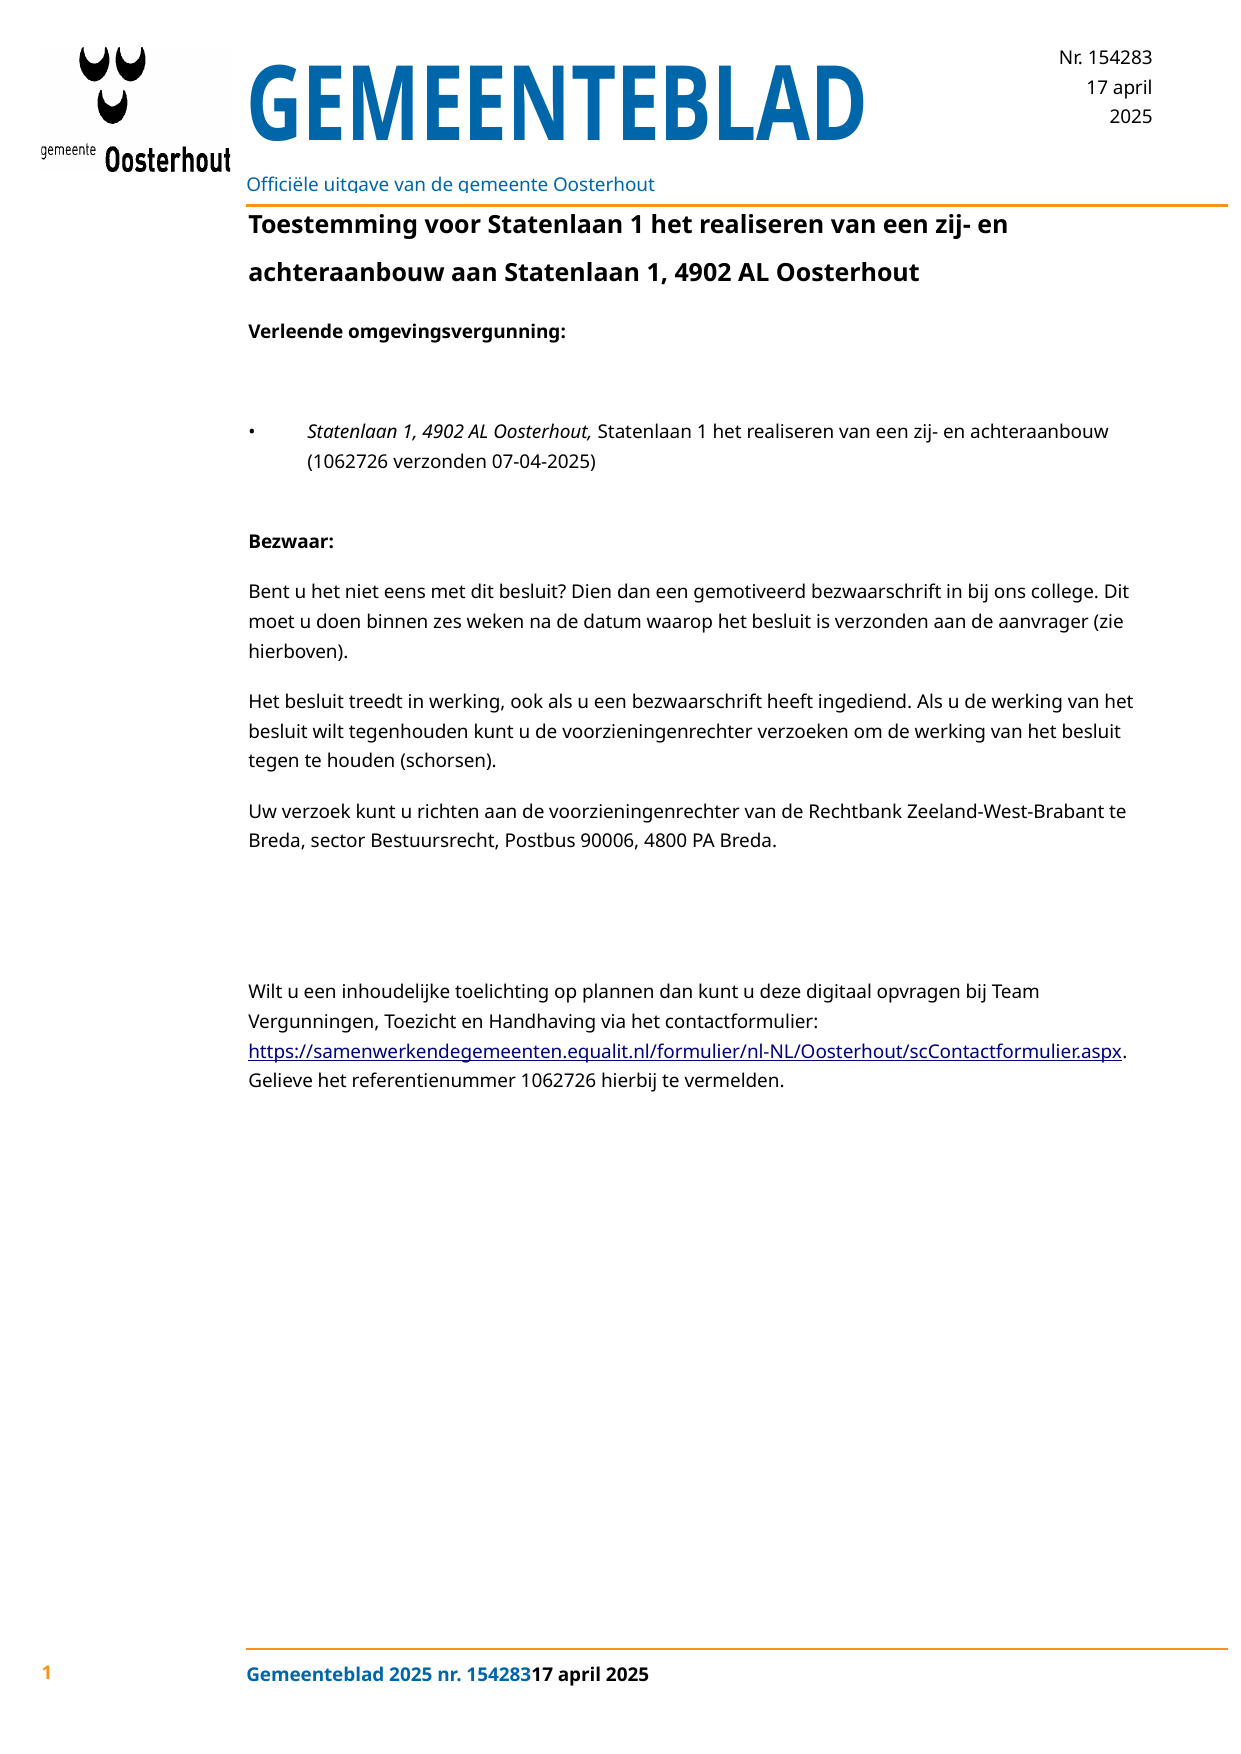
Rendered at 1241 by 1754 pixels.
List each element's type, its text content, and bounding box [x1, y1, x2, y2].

text Toestemming voor Statenlaan 1 het realiseren van een zij- en achteraanbouw aan Statenlaan 1, 4902 AL Oosterhout [248, 207, 1152, 288]
text Bent u het niet eens met dit besluit? Dien dan een gemotiveerd bezwaarschrift in bij ons college. Dit moet u doen binnen zes weken na de datum waarop het besluit is verzonden aan de aanvrager (zie hierboven). [248, 579, 1152, 664]
list Statenlaan 1, 4902 AL Oosterhout, Statenlaan 1 het realiseren van een zij- en achteraanbouw (1062726 verzonden 07-04-2025) [248, 419, 1152, 474]
picture [41, 47, 231, 172]
text Wilt u een inhoudelijke toelichting op plannen dan kunt u deze digitaal opvragen bij Team Vergunningen, Toezicht en Handhaving via het contactformulier: https://samenwerkendegemeenten.equalit.nl/formulier/nl-NL/Oosterhout/scContactformulier.aspx. Gelieve het referentienummer 1062726 hierbij te vermelden. [248, 979, 1152, 1093]
text Het besluit treedt in werking, ook als u een bezwaarschrift heeft ingediend. Als u de werking van het besluit wilt tegenhouden kunt u de voorzieningenrechter verzoeken om de werking van het besluit tegen te houden (schorsen). [248, 688, 1152, 773]
text Verleende omgevingsvergunning: [248, 318, 1152, 344]
text Uw verzoek kunt u richten aan de voorzieningenrechter van de Rechtbank Zeeland-West-Brabant te Breda, sector Bestuursrecht, Postbus 90006, 4800 PA Breda. [248, 798, 1152, 853]
text Bezwaar: [248, 528, 1152, 554]
